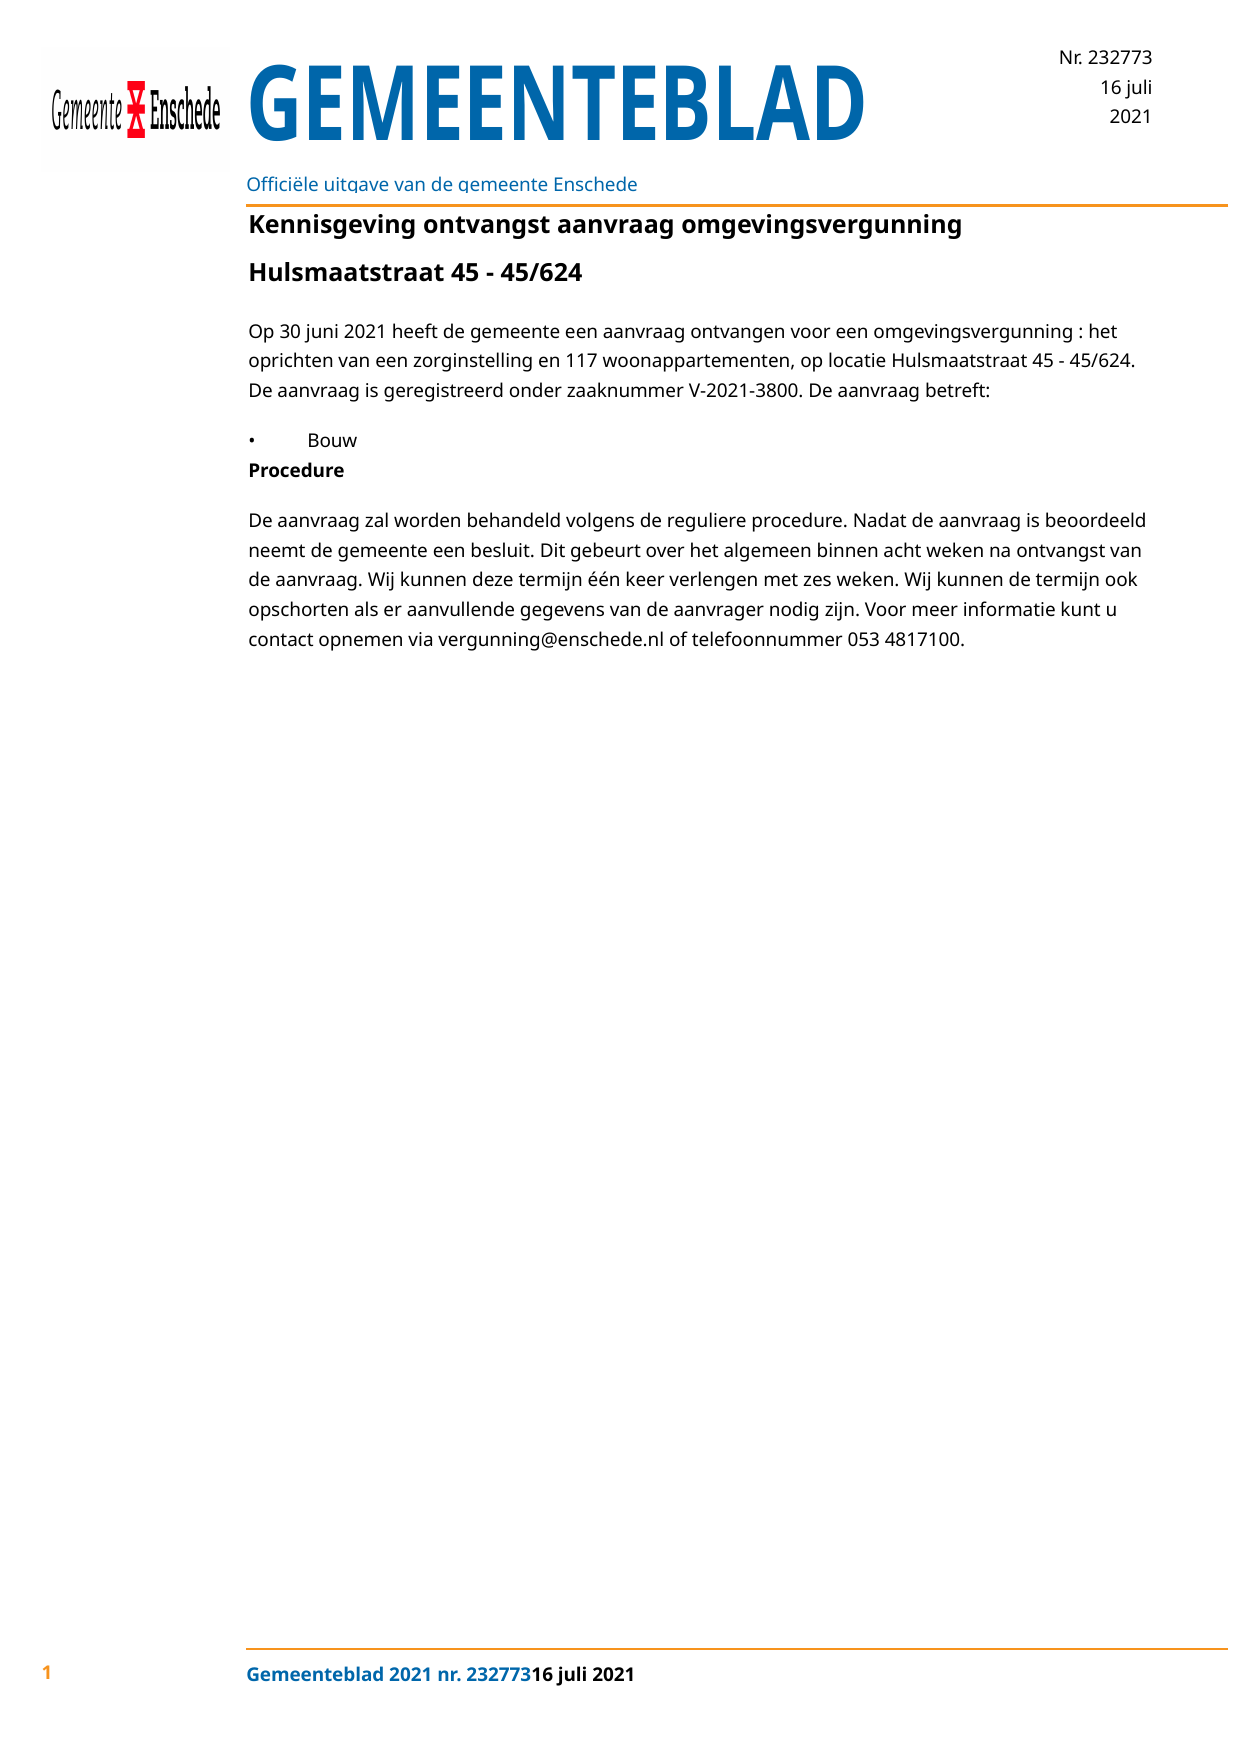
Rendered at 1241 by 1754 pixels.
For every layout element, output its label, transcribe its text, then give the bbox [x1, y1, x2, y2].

picture [41, 47, 231, 172]
text Op 30 juni 2021 heeft de gemeente een aanvraag ontvangen voor een omgevingsvergunning : het oprichten van een zorginstelling en 117 woonappartementen, op locatie Hulsmaatstraat 45 - 45/624. De aanvraag is geregistreerd onder zaaknummer V-2021-3800. De aanvraag betreft: [248, 318, 1152, 403]
text Procedure [248, 457, 1152, 483]
list Bouw [248, 427, 1152, 453]
text Kennisgeving ontvangst aanvraag omgevingsvergunning Hulsmaatstraat 45 - 45/624 [248, 207, 1152, 288]
text De aanvraag zal worden behandeld volgens de reguliere procedure. Nadat de aanvraag is beoordeeld neemt de gemeente een besluit. Dit gebeurt over het algemeen binnen acht weken na ontvangst van de aanvraag. Wij kunnen deze termijn één keer verlengen met zes weken. Wij kunnen de termijn ook opschorten als er aanvullende gegevens van de aanvrager nodig zijn. Voor meer informatie kunt u contact opnemen via vergunning@enschede.nl of telefoonnummer 053 4817100. [248, 507, 1152, 652]
